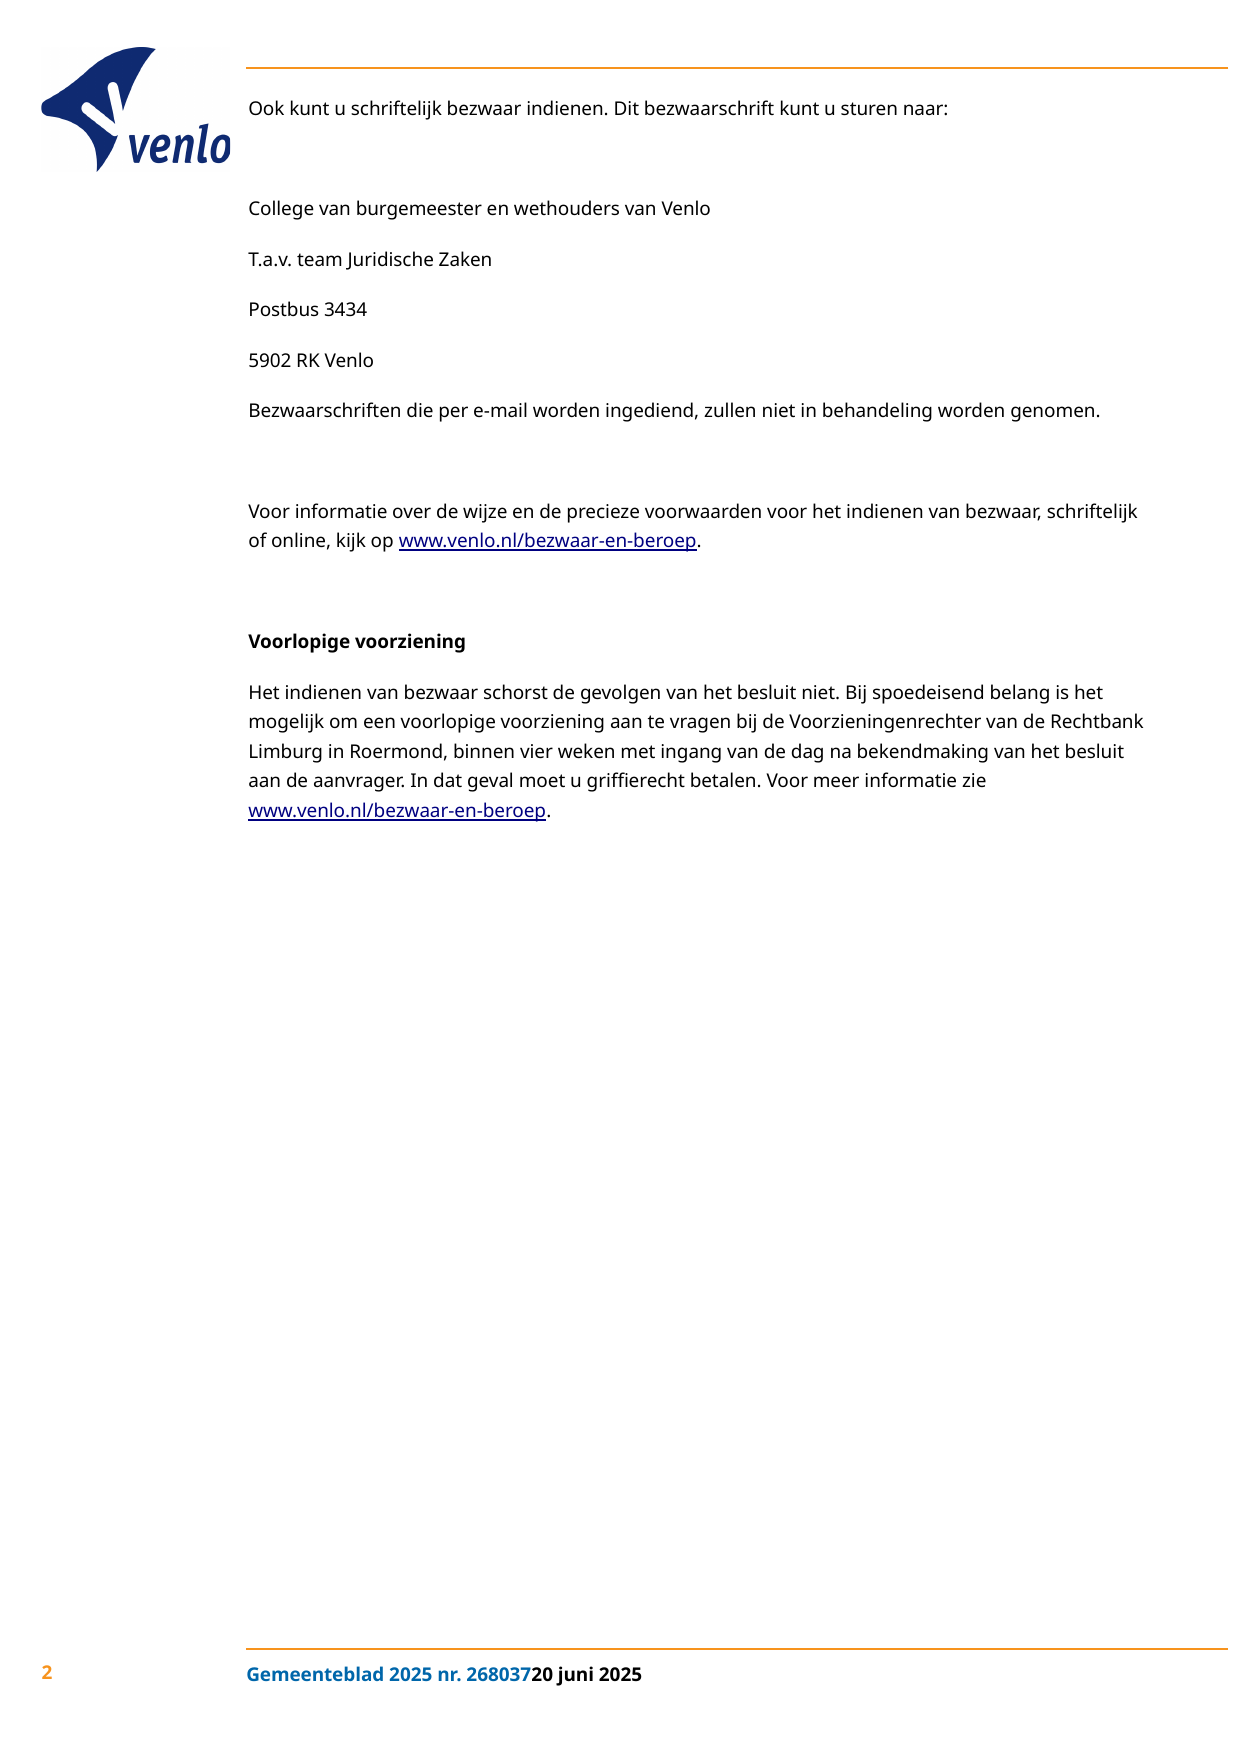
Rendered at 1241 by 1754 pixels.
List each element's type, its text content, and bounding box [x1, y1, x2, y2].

text Bezwaarschriften die per e-mail worden ingediend, zullen niet in behandeling worden genomen. [248, 397, 1152, 423]
text T.a.v. team Juridische Zaken [248, 246, 1152, 272]
text College van burgemeester en wethouders van Venlo [248, 196, 1152, 221]
text Ook kunt u schriftelijk bezwaar indienen. Dit bezwaarschrift kunt u sturen naar: [248, 95, 1152, 121]
text Postbus 3434 [248, 296, 1152, 322]
text Voorlopige voorziening [248, 628, 1152, 654]
text 5902 RK Venlo [248, 347, 1152, 373]
text Voor informatie over de wijze en de precieze voorwaarden voor het indienen van bezwaar, schriftelijk of online, kijk op www.venlo.nl/bezwaar-en-beroep. [248, 498, 1152, 553]
picture [41, 47, 231, 172]
text Het indienen van bezwaar schorst de gevolgen van het besluit niet. Bij spoedeisend belang is het mogelijk om een voorlopige voorziening aan te vragen bij de Voorzieningenrechter van de Rechtbank Limburg in Roermond, binnen vier weken met ingang van de dag na bekendmaking van het besluit aan de aanvrager. In dat geval moet u griffierecht betalen. Voor meer informatie zie www.venlo.nl/bezwaar-en-beroep. [248, 679, 1152, 823]
